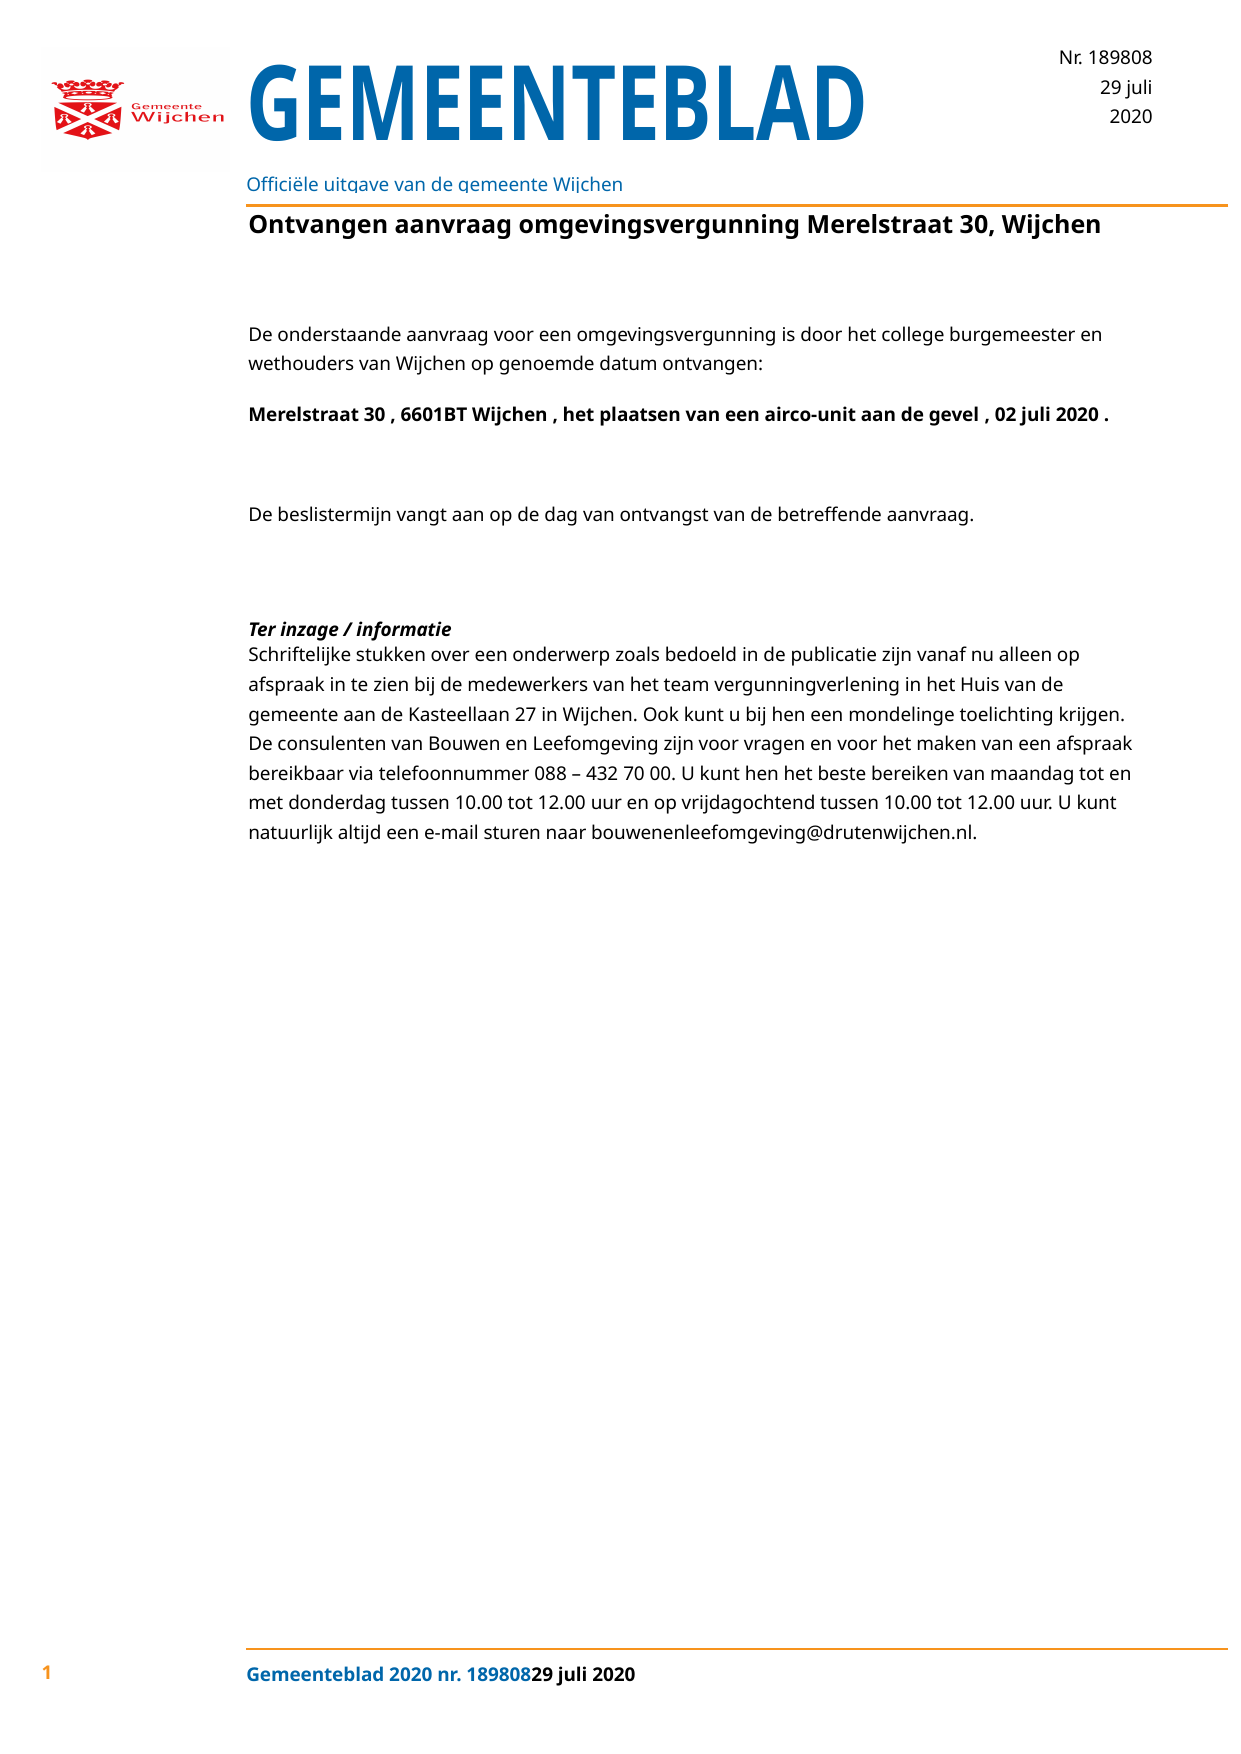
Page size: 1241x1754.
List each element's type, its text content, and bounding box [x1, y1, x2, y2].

text Schriftelijke stukken over een onderwerp zoals bedoeld in de publicatie zijn vanaf nu alleen op afspraak in te zien bij de medewerkers van het team vergunningverlening in het Huis van de gemeente aan de Kasteellaan 27 in Wijchen. Ook kunt u bij hen een mondelinge toelichting krijgen. De consulenten van Bouwen en Leefomgeving zijn voor vragen en voor het maken van een afspraak bereikbaar via telefoonnummer 088 – 432 70 00. U kunt hen het beste bereiken van maandag tot en met donderdag tussen 10.00 tot 12.00 uur en op vrijdagochtend tussen 10.00 tot 12.00 uur. U kunt natuurlijk altijd een e-mail sturen naar bouwenenleefomgeving@drutenwijchen.nl. [248, 642, 1152, 845]
text Ontvangen aanvraag omgevingsvergunning Merelstraat 30, Wijchen [248, 207, 1152, 241]
picture [41, 47, 231, 172]
text Merelstraat 30 , 6601BT Wijchen , het plaatsen van een airco-unit aan de gevel , 02 juli 2020 . [248, 401, 1152, 426]
text Ter inzage / informatie [248, 616, 1152, 642]
text De beslistermijn vangt aan op de dag van ontvangst van de betreffende aanvraag. [248, 502, 1152, 527]
text De onderstaande aanvraag voor een omgevingsvergunning is door het college burgemeester en wethouders van Wijchen op genoemde datum ontvangen: [248, 321, 1152, 376]
